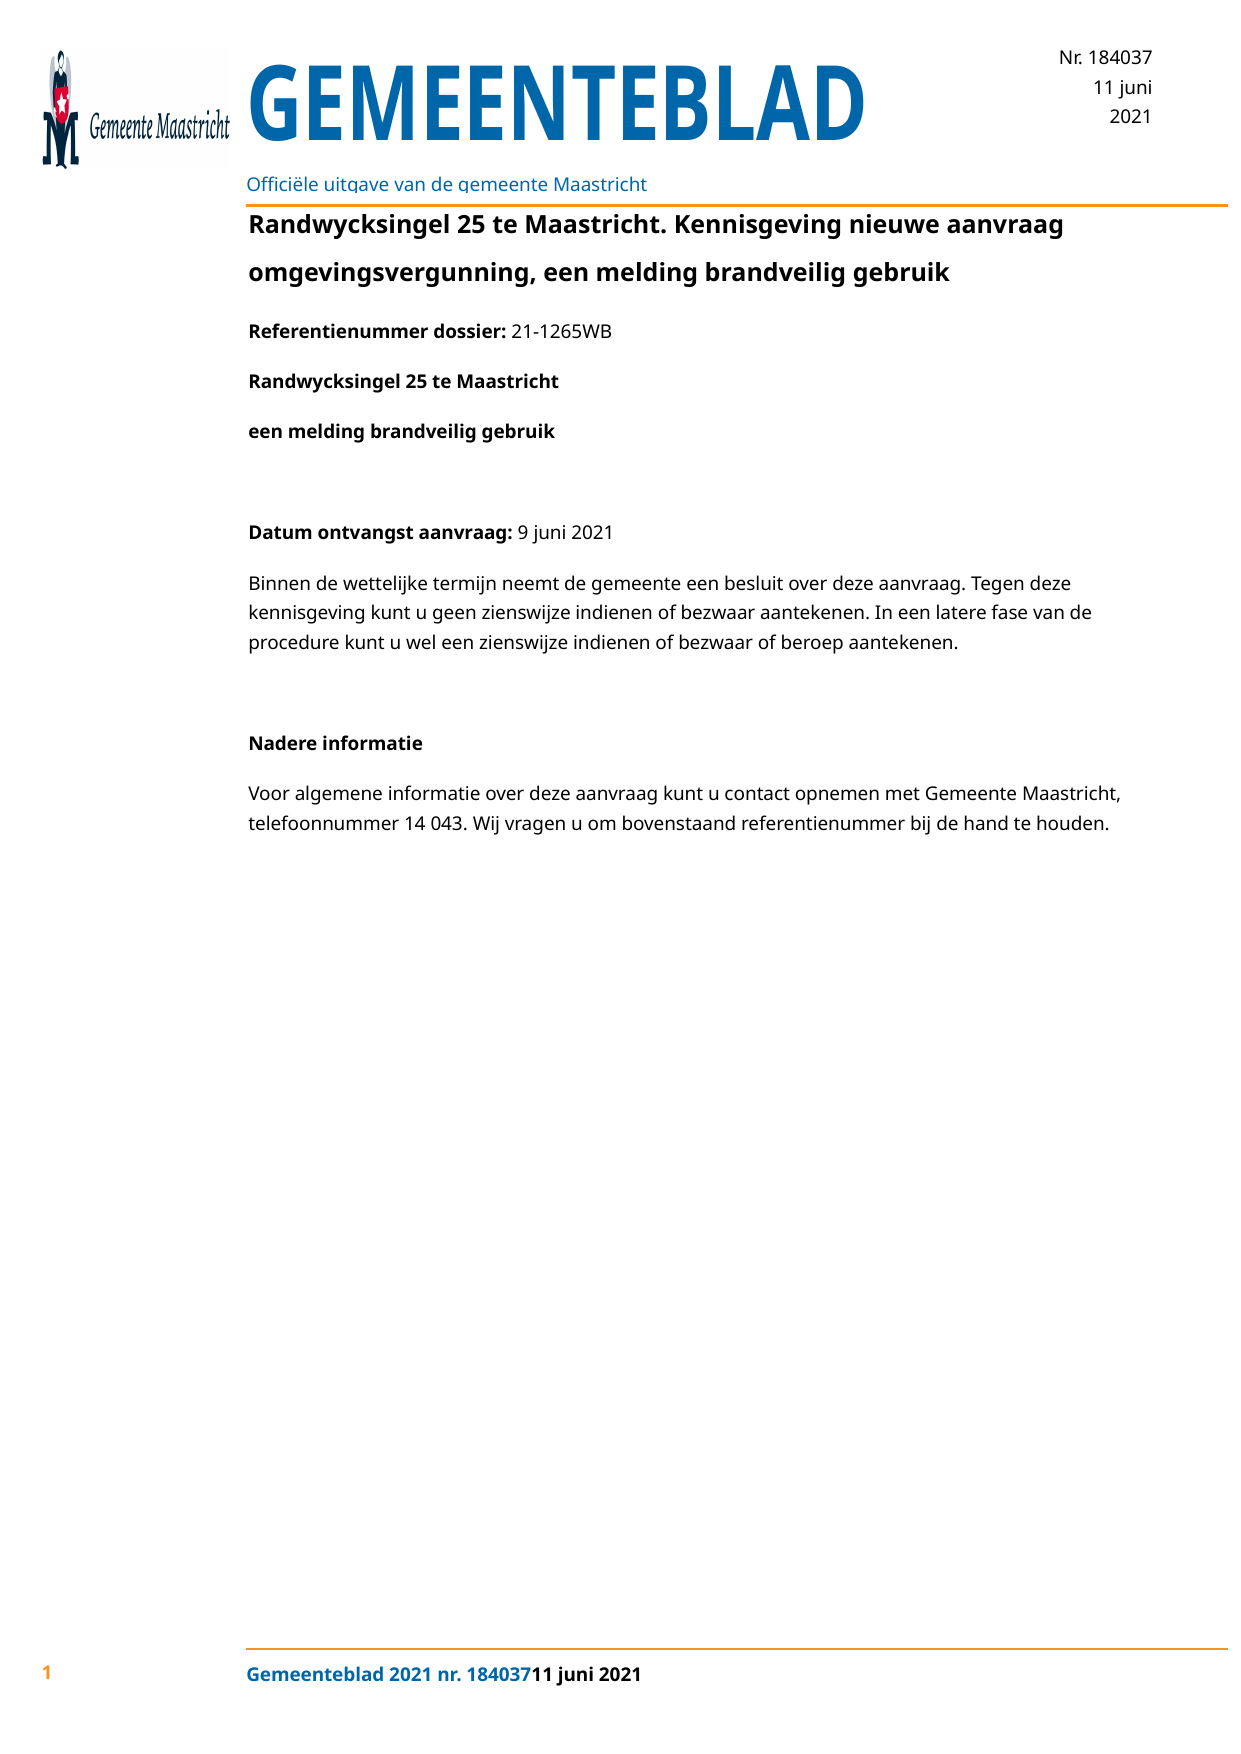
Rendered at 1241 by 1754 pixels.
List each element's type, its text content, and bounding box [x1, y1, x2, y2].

text Referentienummer dossier: 21-1265WB [248, 318, 1152, 344]
text Voor algemene informatie over deze aanvraag kunt u contact opnemen met Gemeente Maastricht, telefoonnummer 14 043. Wij vragen u om bovenstaand referentienummer bij de hand te houden. [248, 780, 1152, 836]
picture [41, 47, 231, 172]
text Binnen de wettelijke termijn neemt de gemeente een besluit over deze aanvraag. Tegen deze kennisgeving kunt u geen zienswijze indienen of bezwaar aantekenen. In een latere fase van de procedure kunt u wel een zienswijze indienen of bezwaar of beroep aantekenen. [248, 570, 1152, 655]
text Randwycksingel 25 te Maastricht [248, 368, 1152, 394]
text Datum ontvangst aanvraag: 9 juni 2021 [248, 519, 1152, 545]
text Randwycksingel 25 te Maastricht. Kennisgeving nieuwe aanvraag omgevingsvergunning, een melding brandveilig gebruik [248, 207, 1152, 288]
text Nadere informatie [248, 730, 1152, 756]
text een melding brandveilig gebruik [248, 419, 1152, 444]
